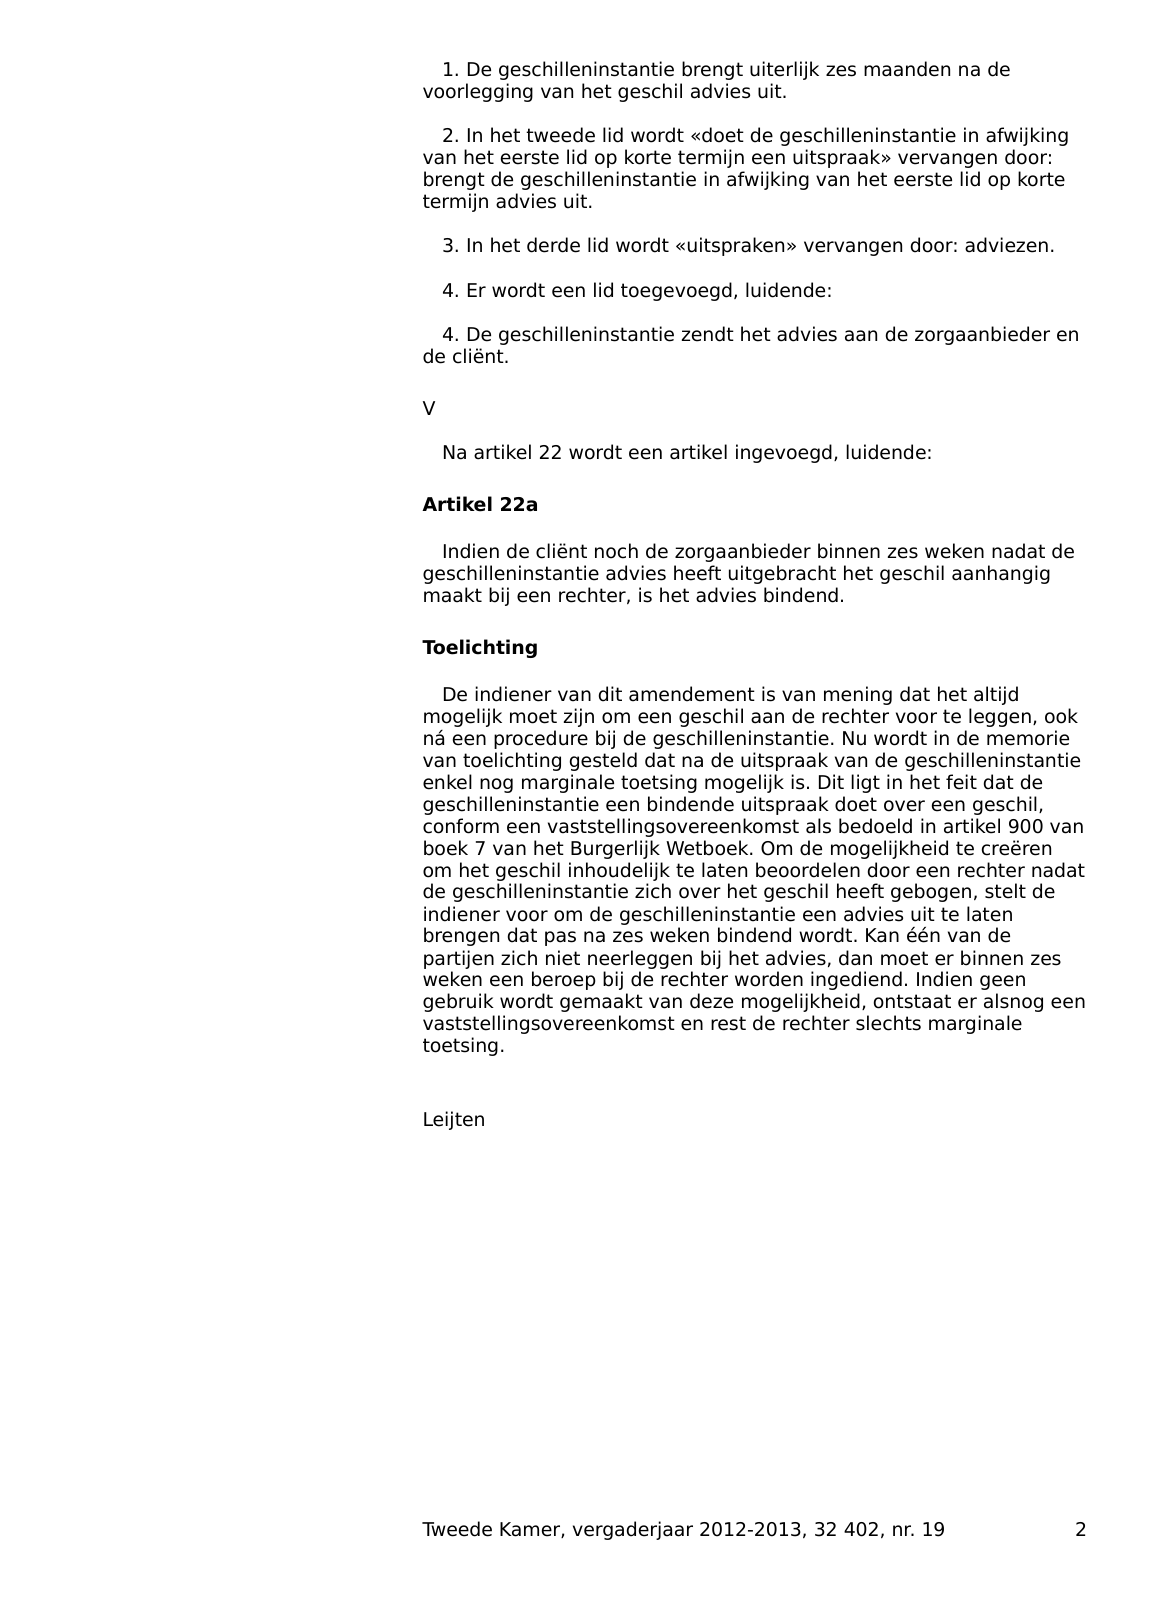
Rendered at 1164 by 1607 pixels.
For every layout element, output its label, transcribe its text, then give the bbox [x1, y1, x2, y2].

text De indiener van dit amendement is van mening dat het altijd mogelijk moet zijn om een geschil aan de rechter voor te leggen, ook ná een procedure bij de geschilleninstantie. Nu wordt in de memorie van toelichting gesteld dat na de uitspraak van de geschilleninstantie enkel nog marginale toetsing mogelijk is. Dit ligt in het feit dat de geschilleninstantie een bindende uitspraak doet over een geschil, conform een vaststellingsovereenkomst als bedoeld in artikel 900 van boek 7 van het Burgerlijk Wetboek. Om de mogelijkheid te creëren om het geschil inhoudelijk te laten beoordelen door een rechter nadat de geschilleninstantie zich over het geschil heeft gebogen, stelt de indiener voor om de geschilleninstantie een advies uit te laten brengen dat pas na zes weken bindend wordt. Kan één van de partijen zich niet neerleggen bij het advies, dan moet er binnen zes weken een beroep bij de rechter worden ingediend. Indien geen gebruik wordt gemaakt van deze mogelijkheid, ontstaat er alsnog een vaststellingsovereenkomst en rest de rechter slechts marginale toetsing. [422, 684, 1087, 1057]
text 4. De geschilleninstantie zendt het advies aan de zorgaanbieder en de cliënt. [422, 324, 1087, 368]
subtitle V [422, 398, 1087, 419]
subtitle Artikel 22a [422, 494, 1087, 516]
text 4. Er wordt een lid toegevoegd, luidende: [422, 279, 1087, 301]
text Indien de cliënt noch de zorgaanbieder binnen zes weken nadat de geschilleninstantie advies heeft uitgebracht het geschil aanhangig maakt bij een rechter, is het advies bindend. [422, 541, 1087, 607]
text Na artikel 22 wordt een artikel ingevoegd, luidende: [422, 442, 1087, 464]
subtitle Toelichting [422, 637, 1087, 659]
text Leijten [422, 1087, 1087, 1131]
text 3. In het derde lid wordt «uitspraken» vervangen door: adviezen. [422, 235, 1087, 257]
text 2. In het tweede lid wordt «doet de geschilleninstantie in afwijking van het eerste lid op korte termijn een uitspraak» vervangen door: brengt de geschilleninstantie in afwijking van het eerste lid op korte termijn advies uit. [422, 125, 1087, 213]
text 1. De geschilleninstantie brengt uiterlijk zes maanden na de voorlegging van het geschil advies uit. [422, 59, 1087, 103]
